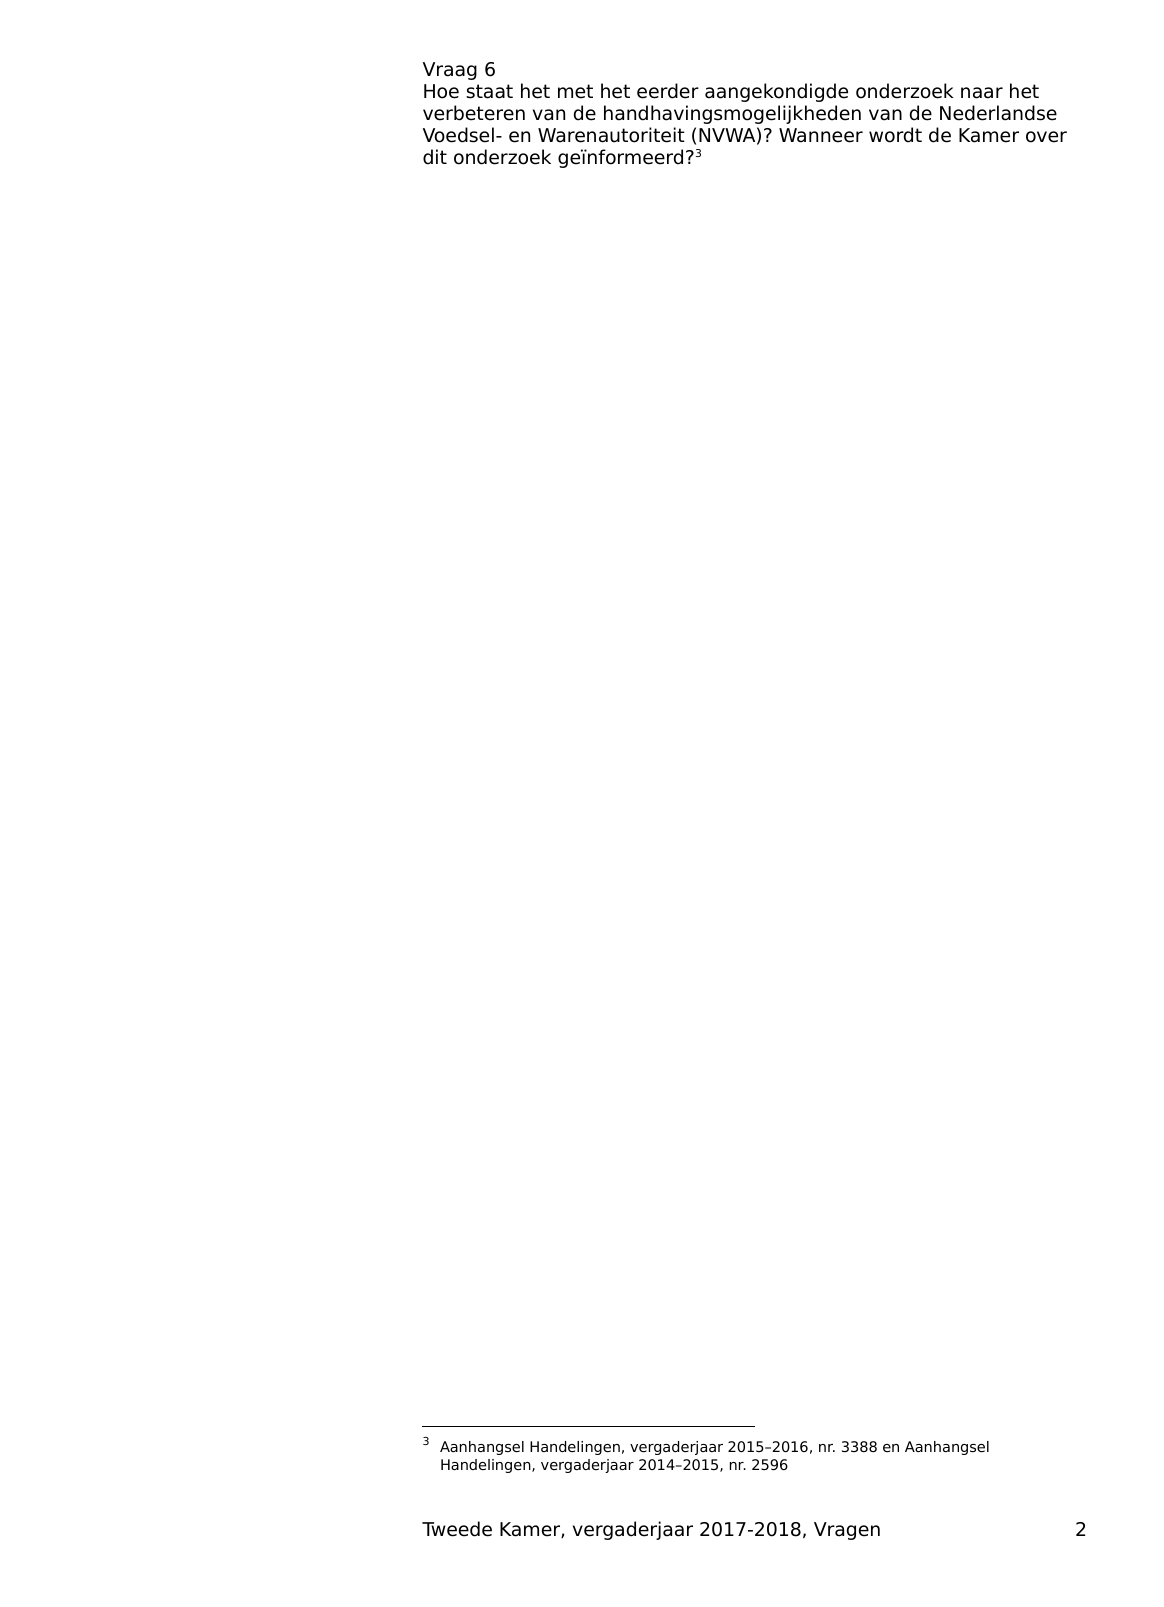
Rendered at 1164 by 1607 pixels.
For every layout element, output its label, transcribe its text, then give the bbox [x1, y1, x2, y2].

text Hoe staat het met het eerder aangekondigde onderzoek naar het verbeteren van de handhavingsmogelijkheden van de Nederlandse Voedsel- en Warenautoriteit (NVWA)? Wanneer wordt de Kamer over dit onderzoek geïnformeerd? [422, 81, 1087, 169]
text Vraag 6 [422, 59, 1087, 81]
text Aanhangsel Handelingen, vergaderjaar 2015–2016, nr. 3388 en Aanhangsel Handelingen, vergaderjaar 2014–2015, nr. 2596 [422, 1435, 1087, 1474]
